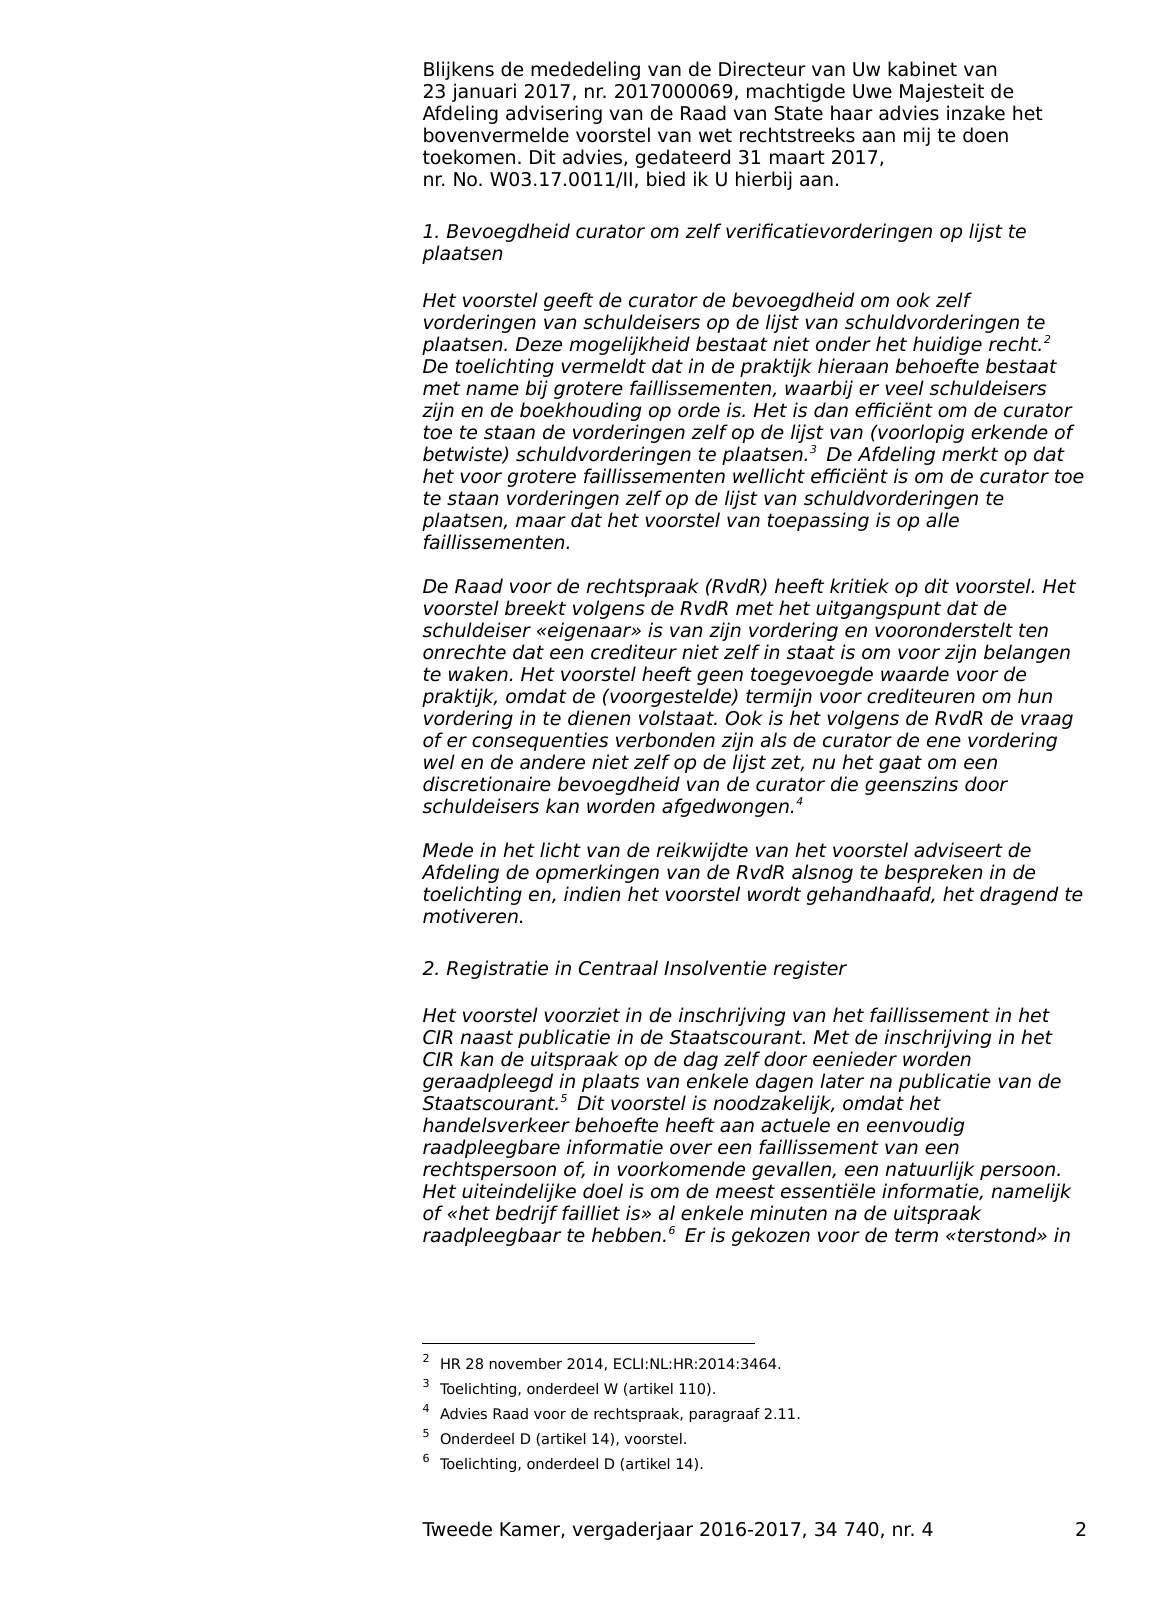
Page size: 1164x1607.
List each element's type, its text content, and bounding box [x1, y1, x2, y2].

subtitle 1. Bevoegdheid curator om zelf verificatievorderingen op lijst te plaatsen [422, 221, 1087, 265]
text De Raad voor de rechtspraak (RvdR) heeft kritiek op dit voorstel. Het voorstel breekt volgens de RvdR met het uitgangspunt dat de schuldeiser «eigenaar» is van zijn vordering en vooronderstelt ten onrechte dat een crediteur niet zelf in staat is om voor zijn belangen te waken. Het voorstel heeft geen toegevoegde waarde voor de praktijk, omdat de (voorgestelde) termijn voor crediteuren om hun vordering in te dienen volstaat. Ook is het volgens de RvdR de vraag of er consequenties verbonden zijn als de curator de ene vordering wel en de andere niet zelf op de lijst zet, nu het gaat om een discretionaire bevoegdheid van de curator die geenszins door schuldeisers kan worden afgedwongen. [422, 576, 1087, 818]
text Toelichting, onderdeel D (artikel 14). [422, 1452, 1087, 1474]
text Advies Raad voor de rechtspraak, paragraaf 2.11. [422, 1402, 1087, 1424]
text Mede in het licht van de reikwijdte van het voorstel adviseert de Afdeling de opmerkingen van de RvdR alsnog te bespreken in de toelichting en, indien het voorstel wordt gehandhaafd, het dragend te motiveren. [422, 840, 1087, 928]
text Het voorstel geeft de curator de bevoegdheid om ook zelf vorderingen van schuldeisers op de lijst van schuldvorderingen te plaatsen. Deze mogelijkheid bestaat niet onder het huidige recht. De toelichting vermeldt dat in de praktijk hieraan behoefte bestaat met name bij grotere faillissementen, waarbij er veel schuldeisers zijn en de boekhouding op orde is. Het is dan efficiënt om de curator toe te staan de vorderingen zelf op de lijst van (voorlopig erkende of betwiste) schuldvorderingen te plaatsen. De Afdeling merkt op dat het voor grotere faillissementen wellicht efficiënt is om de curator toe te staan vorderingen zelf op de lijst van schuldvorderingen te plaatsen, maar dat het voorstel van toepassing is op alle faillissementen. [422, 290, 1087, 554]
subtitle 2. Registratie in Centraal Insolventie register [422, 958, 1087, 980]
text Blijkens de mededeling van de Directeur van Uw kabinet van 23 januari 2017, nr. 2017000069, machtigde Uwe Majesteit de Afdeling advisering van de Raad van State haar advies inzake het bovenvermelde voorstel van wet rechtstreeks aan mij te doen toekomen. Dit advies, gedateerd 31 maart 2017, nr. No. W03.17.0011/II, bied ik U hierbij aan. [422, 59, 1087, 191]
text Het voorstel voorziet in de inschrijving van het faillissement in het CIR naast publicatie in de Staatscourant. Met de inschrijving in het CIR kan de uitspraak op de dag zelf door eenieder worden geraadpleegd in plaats van enkele dagen later na publicatie van de Staatscourant. Dit voorstel is noodzakelijk, omdat het handelsverkeer behoefte heeft aan actuele en eenvoudig raadpleegbare informatie over een faillissement van een rechtspersoon of, in voorkomende gevallen, een natuurlijk persoon. Het uiteindelijke doel is om de meest essentiële informatie, namelijk of «het bedrijf failliet is» al enkele minuten na de uitspraak raadpleegbaar te hebben. Er is gekozen voor de term «terstond» in [422, 1005, 1087, 1246]
text Toelichting, onderdeel W (artikel 110). [422, 1377, 1087, 1399]
text Onderdeel D (artikel 14), voorstel. [422, 1427, 1087, 1449]
text HR 28 november 2014, ECLI:NL:HR:2014:3464. [422, 1352, 1087, 1374]
